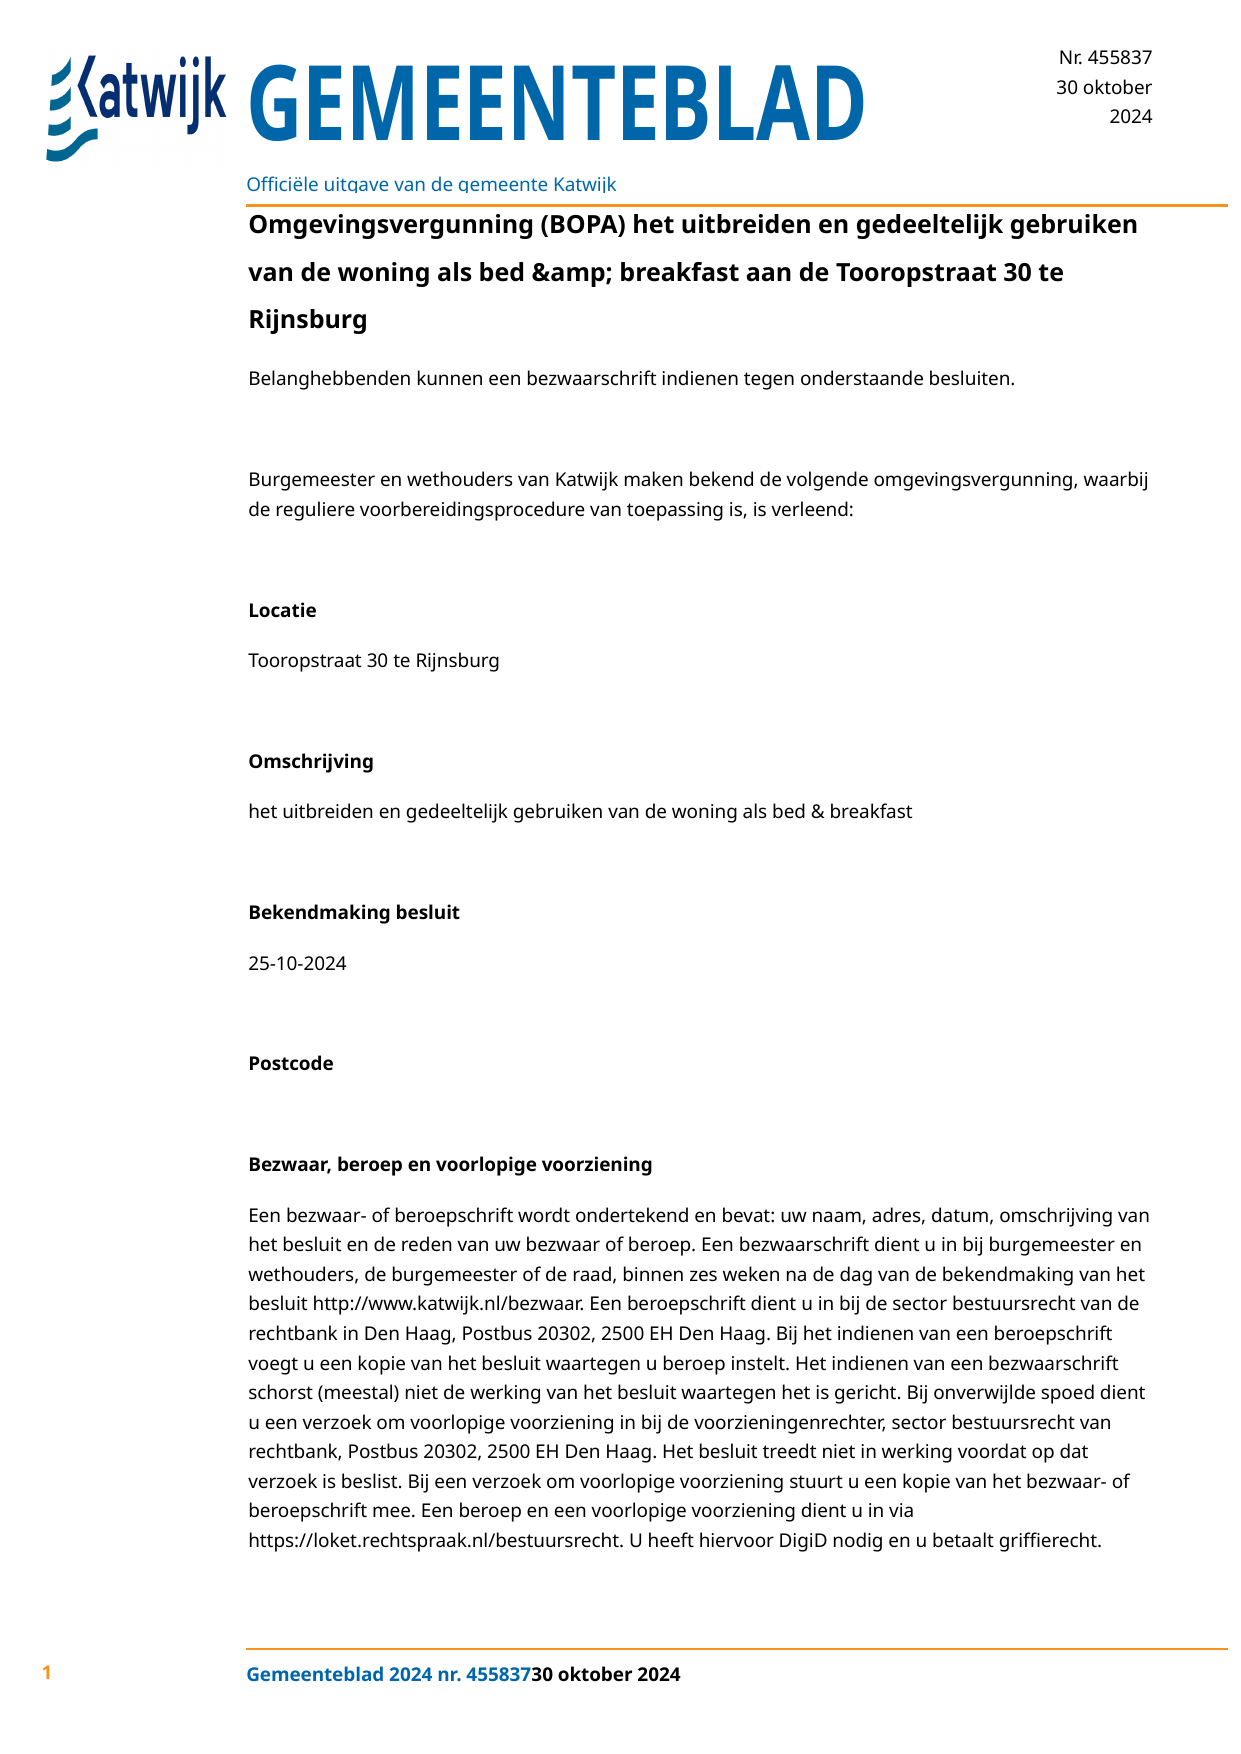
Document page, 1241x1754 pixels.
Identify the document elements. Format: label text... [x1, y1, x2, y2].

text Bekendmaking besluit [248, 899, 1152, 925]
text Omgevingsvergunning (BOPA) het uitbreiden en gedeeltelijk gebruiken van de woning als bed &amp; breakfast aan de Tooropstraat 30 te Rijnsburg [248, 207, 1152, 336]
text Postcode [248, 1051, 1152, 1076]
text Omschrijving [248, 748, 1152, 774]
text Belanghebbenden kunnen een bezwaarschrift indienen tegen onderstaande besluiten. [248, 366, 1152, 391]
text Een bezwaar- of beroepschrift wordt ondertekend en bevat: uw naam, adres, datum, omschrijving van het besluit en de reden van uw bezwaar of beroep. Een bezwaarschrift dient u in bij burgemeester en wethouders, de burgemeester of de raad, binnen zes weken na de dag van de bekendmaking van het besluit http://www.katwijk.nl/bezwaar. Een beroepschrift dient u in bij de sector bestuursrecht van de rechtbank in Den Haag, Postbus 20302, 2500 EH Den Haag. Bij het indienen van een beroepschrift voegt u een kopie van het besluit waartegen u beroep instelt. Het indienen van een bezwaarschrift schorst (meestal) niet de werking van het besluit waartegen het is gericht. Bij onverwijlde spoed dient u een verzoek om voorlopige voorziening in bij de voorzieningenrechter, sector bestuursrecht van rechtbank, Postbus 20302, 2500 EH Den Haag. Het besluit treedt niet in werking voordat op dat verzoek is beslist. Bij een verzoek om voorlopige voorziening stuurt u een kopie van het bezwaar- of beroepschrift mee. Een beroep en een voorlopige voorziening dient u in via https://loket.rechtspraak.nl/bestuursrecht. U heeft hiervoor DigiD nodig en u betaalt griffierecht. [248, 1202, 1152, 1553]
text het uitbreiden en gedeeltelijk gebruiken van de woning als bed & breakfast [248, 798, 1152, 824]
text Locatie [248, 597, 1152, 622]
text Burgemeester en wethouders van Katwijk maken bekend de volgende omgevingsvergunning, waarbij de reguliere voorbereidingsprocedure van toepassing is, is verleend: [248, 466, 1152, 522]
text 25-10-2024 [248, 950, 1152, 975]
text Tooropstraat 30 te Rijnsburg [248, 647, 1152, 673]
text Bezwaar, beroep en voorlopige voorziening [248, 1151, 1152, 1177]
picture [41, 47, 231, 172]
